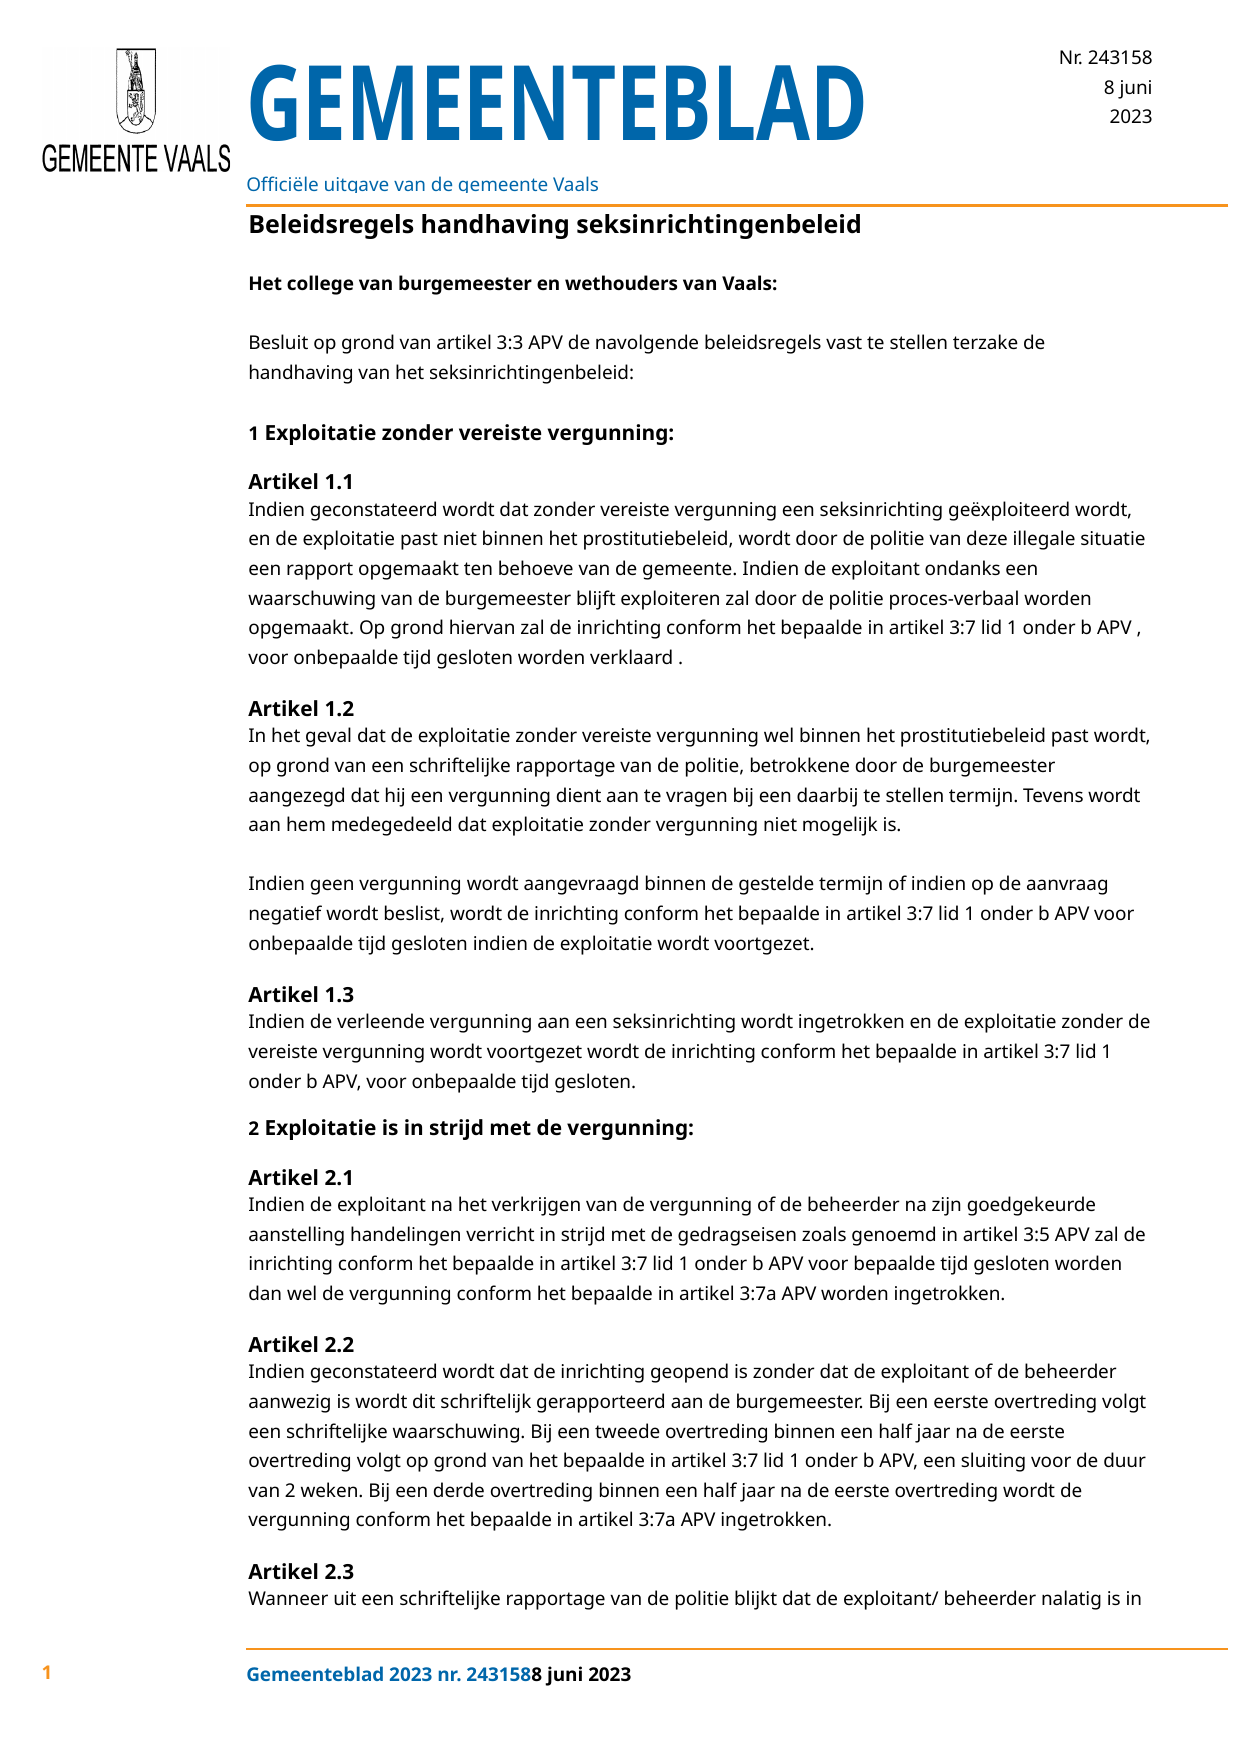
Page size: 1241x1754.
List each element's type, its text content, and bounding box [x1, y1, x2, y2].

text Artikel 1.1 [248, 467, 1152, 496]
text Indien de verleende vergunning aan een seksinrichting wordt ingetrokken en de exploitatie zonder de vereiste vergunning wordt voortgezet wordt de inrichting conform het bepaalde in artikel 3:7 lid 1 onder b APV, voor onbepaalde tijd gesloten. [248, 1009, 1152, 1093]
text Indien geconstateerd wordt dat zonder vereiste vergunning een seksinrichting geëxploiteerd wordt, en de exploitatie past niet binnen het prostitutiebeleid, wordt door de politie van deze illegale situatie een rapport opgemaakt ten behoeve van de gemeente. Indien de exploitant ondanks een waarschuwing van de burgemeester blijft exploiteren zal door de politie proces-verbaal worden opgemaakt. Op grond hiervan zal de inrichting conform het bepaalde in artikel 3:7 lid 1 onder b APV , voor onbepaalde tijd gesloten worden verklaard . [248, 496, 1152, 669]
text Indien geconstateerd wordt dat de inrichting geopend is zonder dat de exploitant of de beheerder aanwezig is wordt dit schriftelijk gerapporteerd aan de burgemeester. Bij een eerste overtreding volgt een schriftelijke waarschuwing. Bij een tweede overtreding binnen een half jaar na de eerste overtreding volgt op grond van het bepaalde in artikel 3:7 lid 1 onder b APV, een sluiting voor de duur van 2 weken. Bij een derde overtreding binnen een half jaar na de eerste overtreding wordt de vergunning conform het bepaalde in artikel 3:7a APV ingetrokken. [248, 1359, 1152, 1532]
text Beleidsregels handhaving seksinrichtingenbeleid [248, 207, 1152, 241]
text Indien de exploitant na het verkrijgen van de vergunning of de beheerder na zijn goedgekeurde aanstelling handelingen verricht in strijd met de gedragseisen zoals genoemd in artikel 3:5 APV zal de inrichting conform het bepaalde in artikel 3:7 lid 1 onder b APV voor bepaalde tijd gesloten worden dan wel de vergunning conform het bepaalde in artikel 3:7a APV worden ingetrokken. [248, 1191, 1152, 1306]
text Het college van burgemeester en wethouders van Vaals: [248, 270, 1152, 296]
text Artikel 2.3 [248, 1557, 1152, 1586]
text In het geval dat de exploitatie zonder vereiste vergunning wel binnen het prostitutiebeleid past wordt, op grond van een schriftelijke rapportage van de politie, betrokkene door de burgemeester aangezegd dat hij een vergunning dient aan te vragen bij een daarbij te stellen termijn. Tevens wordt aan hem medegedeeld dat exploitatie zonder vergunning niet mogelijk is. [248, 723, 1152, 837]
text Indien geen vergunning wordt aangevraagd binnen de gestelde termijn of indien op de aanvraag negatief wordt beslist, wordt de inrichting conform het bepaalde in artikel 3:7 lid 1 onder b APV voor onbepaalde tijd gesloten indien de exploitatie wordt voortgezet. [248, 871, 1152, 956]
text 1 Exploitatie zonder vereiste vergunning: [248, 418, 1152, 447]
picture [41, 47, 231, 172]
text Artikel 2.1 [248, 1163, 1152, 1191]
text Besluit op grond van artikel 3:3 APV de navolgende beleidsregels vast te stellen terzake de handhaving van het seksinrichtingenbeleid: [248, 329, 1152, 385]
text Wanneer uit een schriftelijke rapportage van de politie blijkt dat de exploitant/ beheerder nalatig is in [248, 1586, 1152, 1611]
text Artikel 1.3 [248, 980, 1152, 1009]
text Artikel 2.2 [248, 1330, 1152, 1359]
text 2 Exploitatie is in strijd met de vergunning: [248, 1113, 1152, 1142]
text Artikel 1.2 [248, 694, 1152, 723]
